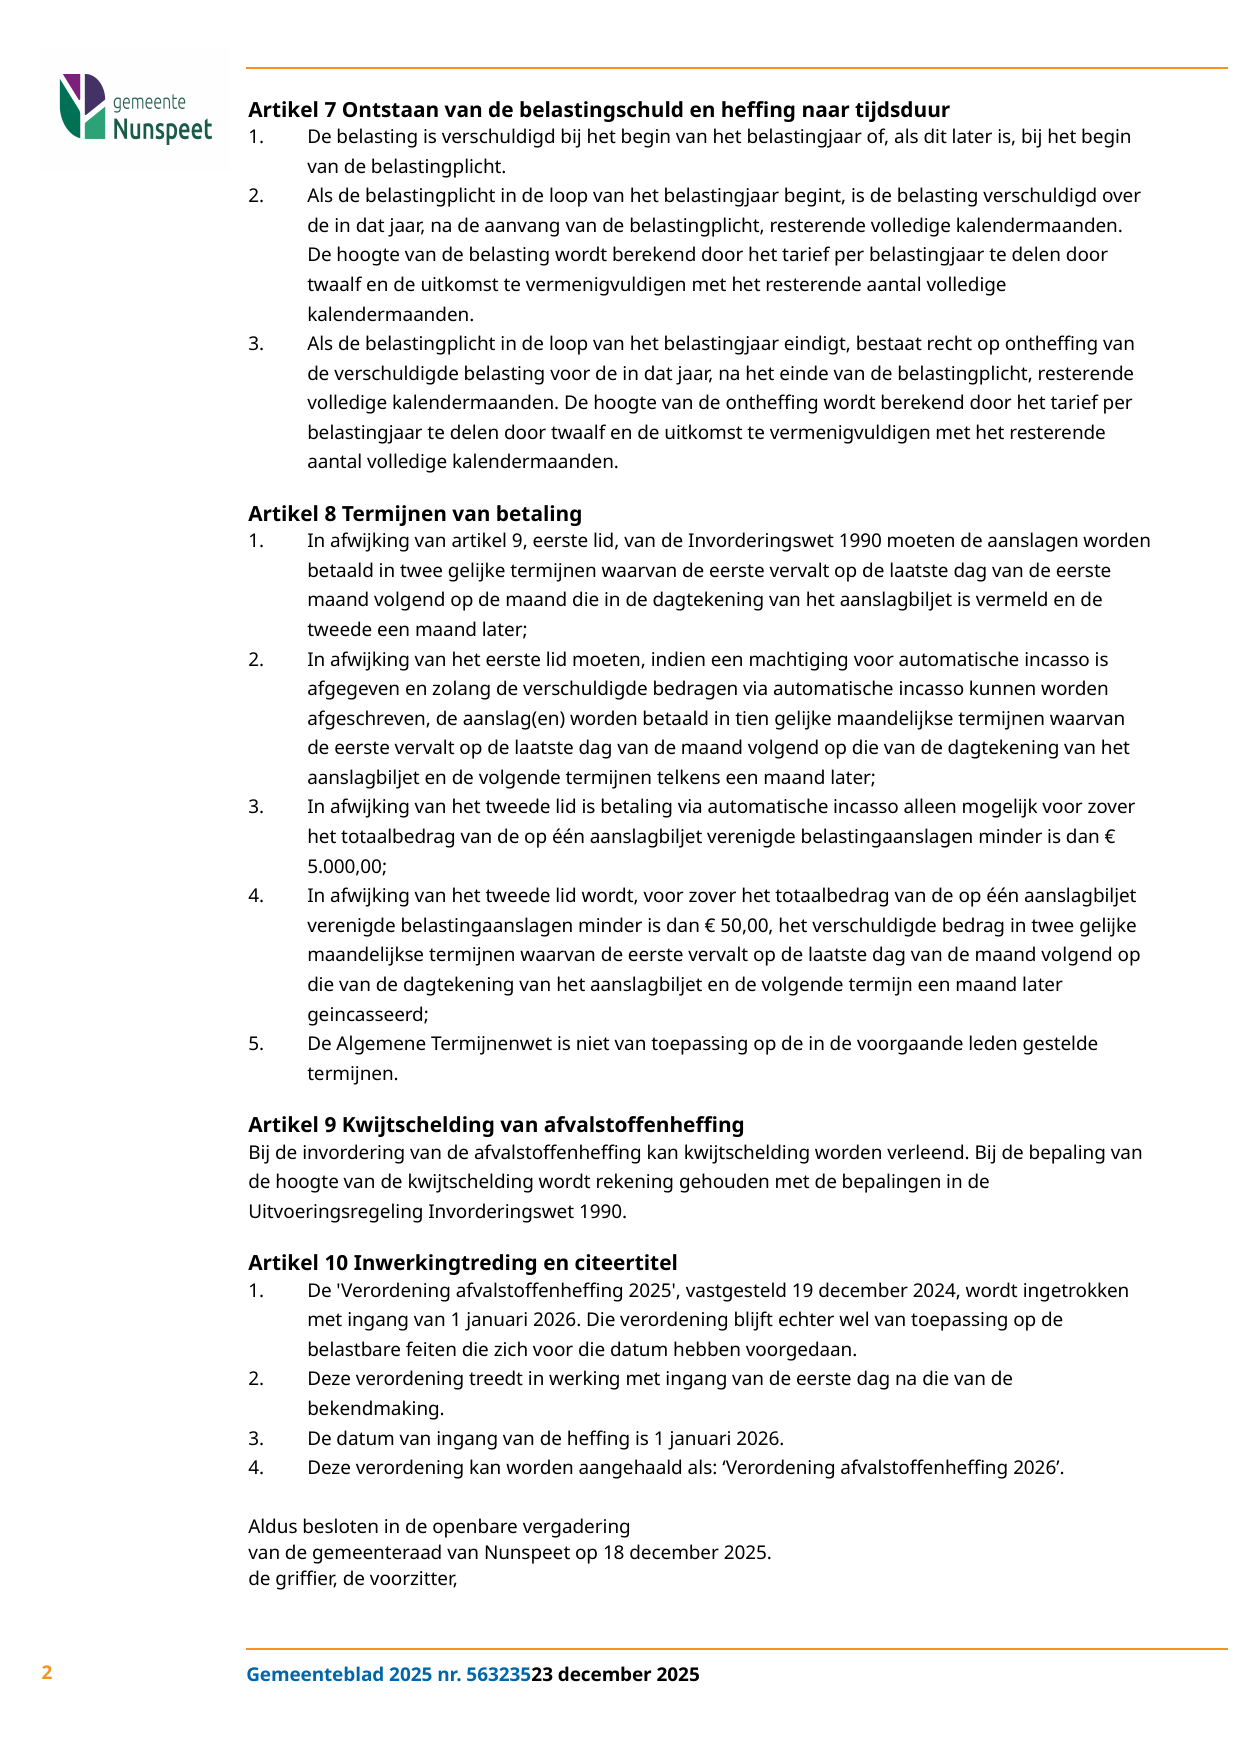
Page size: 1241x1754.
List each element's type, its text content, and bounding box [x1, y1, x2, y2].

text Bij de invordering van de afvalstoffenheffing kan kwijtschelding worden verleend. Bij de bepaling van de hoogte van de kwijtschelding wordt rekening gehouden met de bepalingen in de Uitvoeringsregeling Invorderingswet 1990. [248, 1139, 1152, 1224]
list De belasting is verschuldigd bij het begin van het belastingjaar of, als dit later is, bij het begin van de belastingplicht. [248, 123, 1152, 178]
text van de gemeenteraad van Nunspeet op 18 december 2025. [248, 1539, 1152, 1565]
list Deze verordening treedt in werking met ingang van de eerste dag na die van de bekendmaking. [248, 1366, 1152, 1421]
text Artikel 7 Ontstaan van de belastingschuld en heffing naar tijdsduur [248, 95, 1152, 123]
picture [41, 47, 231, 172]
list In afwijking van het tweede lid is betaling via automatische incasso alleen mogelijk voor zover het totaalbedrag van de op één aanslagbiljet verenigde belastingaanslagen minder is dan € 5.000,00; [248, 794, 1152, 879]
text Artikel 10 Inwerkingtreding en citeertitel [248, 1248, 1152, 1277]
list Deze verordening kan worden aangehaald als: ‘Verordening afvalstoffenheffing 2026’. [248, 1454, 1152, 1480]
text de griffier, de voorzitter, [248, 1565, 1152, 1591]
list De datum van ingang van de heffing is 1 januari 2026. [248, 1425, 1152, 1451]
text Aldus besloten in de openbare vergadering [248, 1513, 1152, 1539]
text Artikel 8 Termijnen van betaling [248, 499, 1152, 527]
list In afwijking van het tweede lid wordt, voor zover het totaalbedrag van de op één aanslagbiljet verenigde belastingaanslagen minder is dan € 50,00, het verschuldigde bedrag in twee gelijke maandelijkse termijnen waarvan de eerste vervalt op de laatste dag van de maand volgend op die van de dagtekening van het aanslagbiljet en de volgende termijn een maand later geincasseerd; [248, 882, 1152, 1027]
list Als de belastingplicht in de loop van het belastingjaar eindigt, bestaat recht op ontheffing van de verschuldigde belasting voor de in dat jaar, na het einde van de belastingplicht, resterende volledige kalendermaanden. De hoogte van de ontheffing wordt berekend door het tarief per belastingjaar te delen door twaalf en de uitkomst te vermenigvuldigen met het resterende aantal volledige kalendermaanden. [248, 330, 1152, 474]
list Als de belastingplicht in de loop van het belastingjaar begint, is de belasting verschuldigd over de in dat jaar, na de aanvang van de belastingplicht, resterende volledige kalendermaanden. De hoogte van de belasting wordt berekend door het tarief per belastingjaar te delen door twaalf en de uitkomst te vermenigvuldigen met het resterende aantal volledige kalendermaanden. [248, 182, 1152, 326]
list De Algemene Termijnenwet is niet van toepassing op de in de voorgaande leden gestelde termijnen. [248, 1030, 1152, 1086]
text Artikel 9 Kwijtschelding van afvalstoffenheffing [248, 1110, 1152, 1139]
list De 'Verordening afvalstoffenheffing 2025', vastgesteld 19 december 2024, wordt ingetrokken met ingang van 1 januari 2026. Die verordening blijft echter wel van toepassing op de belastbare feiten die zich voor die datum hebben voorgedaan. [248, 1277, 1152, 1362]
list In afwijking van het eerste lid moeten, indien een machtiging voor automatische incasso is afgegeven en zolang de verschuldigde bedragen via automatische incasso kunnen worden afgeschreven, de aanslag(en) worden betaald in tien gelijke maandelijkse termijnen waarvan de eerste vervalt op de laatste dag van de maand volgend op die van de dagtekening van het aanslagbiljet en de volgende termijnen telkens een maand later; [248, 646, 1152, 790]
list In afwijking van artikel 9, eerste lid, van de Invorderingswet 1990 moeten de aanslagen worden betaald in twee gelijke termijnen waarvan de eerste vervalt op de laatste dag van de eerste maand volgend op de maand die in de dagtekening van het aanslagbiljet is vermeld en de tweede een maand later; [248, 527, 1152, 642]
